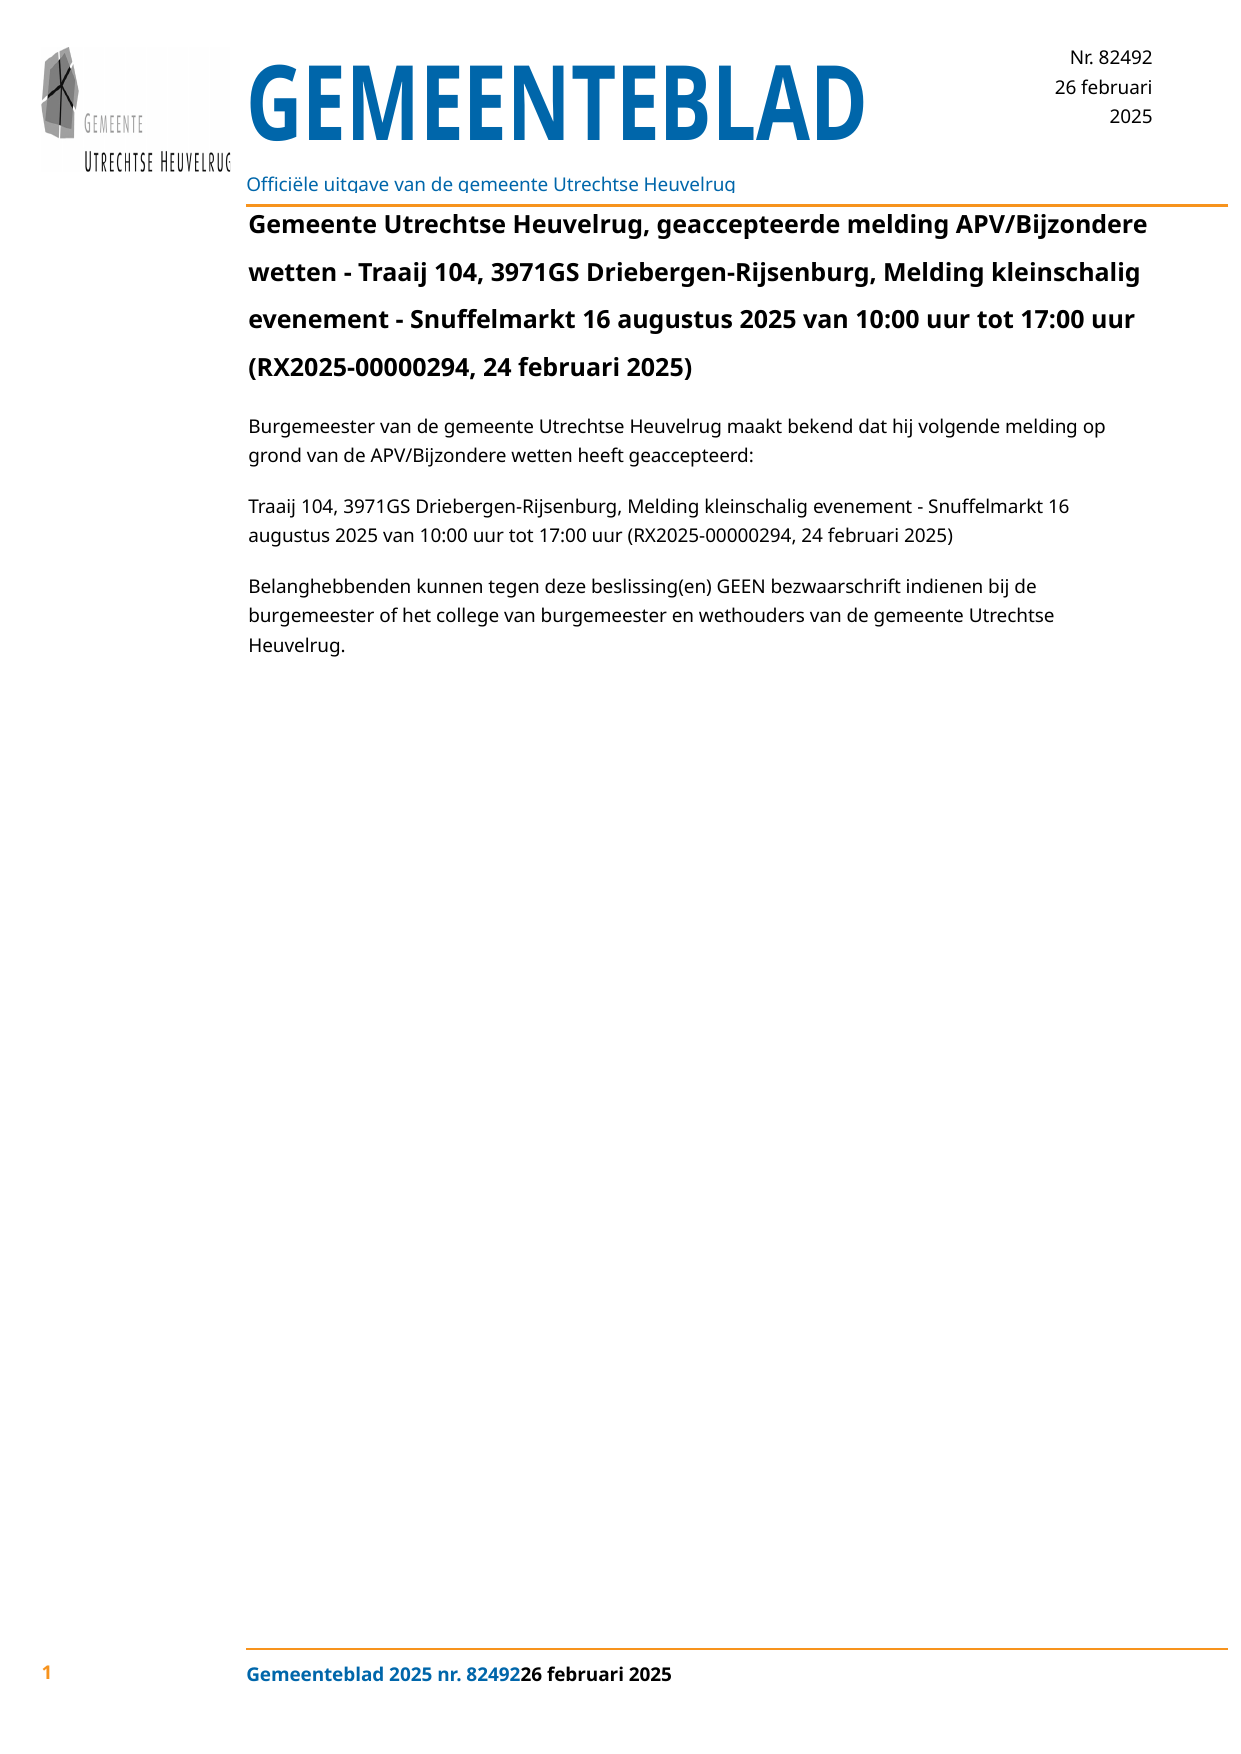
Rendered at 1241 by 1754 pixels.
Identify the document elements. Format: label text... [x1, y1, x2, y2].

text Burgemeester van de gemeente Utrechtse Heuvelrug maakt bekend dat hij volgende melding op grond van de APV/Bijzondere wetten heeft geaccepteerd: [248, 413, 1152, 468]
picture [41, 47, 231, 172]
text Belanghebbenden kunnen tegen deze beslissing(en) GEEN bezwaarschrift indienen bij de burgemeester of het college van burgemeester en wethouders van de gemeente Utrechtse Heuvelrug. [248, 573, 1152, 658]
text Traaij 104, 3971GS Driebergen-Rijsenburg, Melding kleinschalig evenement - Snuffelmarkt 16 augustus 2025 van 10:00 uur tot 17:00 uur (RX2025-00000294, 24 februari 2025) [248, 493, 1152, 548]
text Gemeente Utrechtse Heuvelrug, geaccepteerde melding APV/Bijzondere wetten - Traaij 104, 3971GS Driebergen-Rijsenburg, Melding kleinschalig evenement - Snuffelmarkt 16 augustus 2025 van 10:00 uur tot 17:00 uur (RX2025-00000294, 24 februari 2025) [248, 207, 1152, 384]
